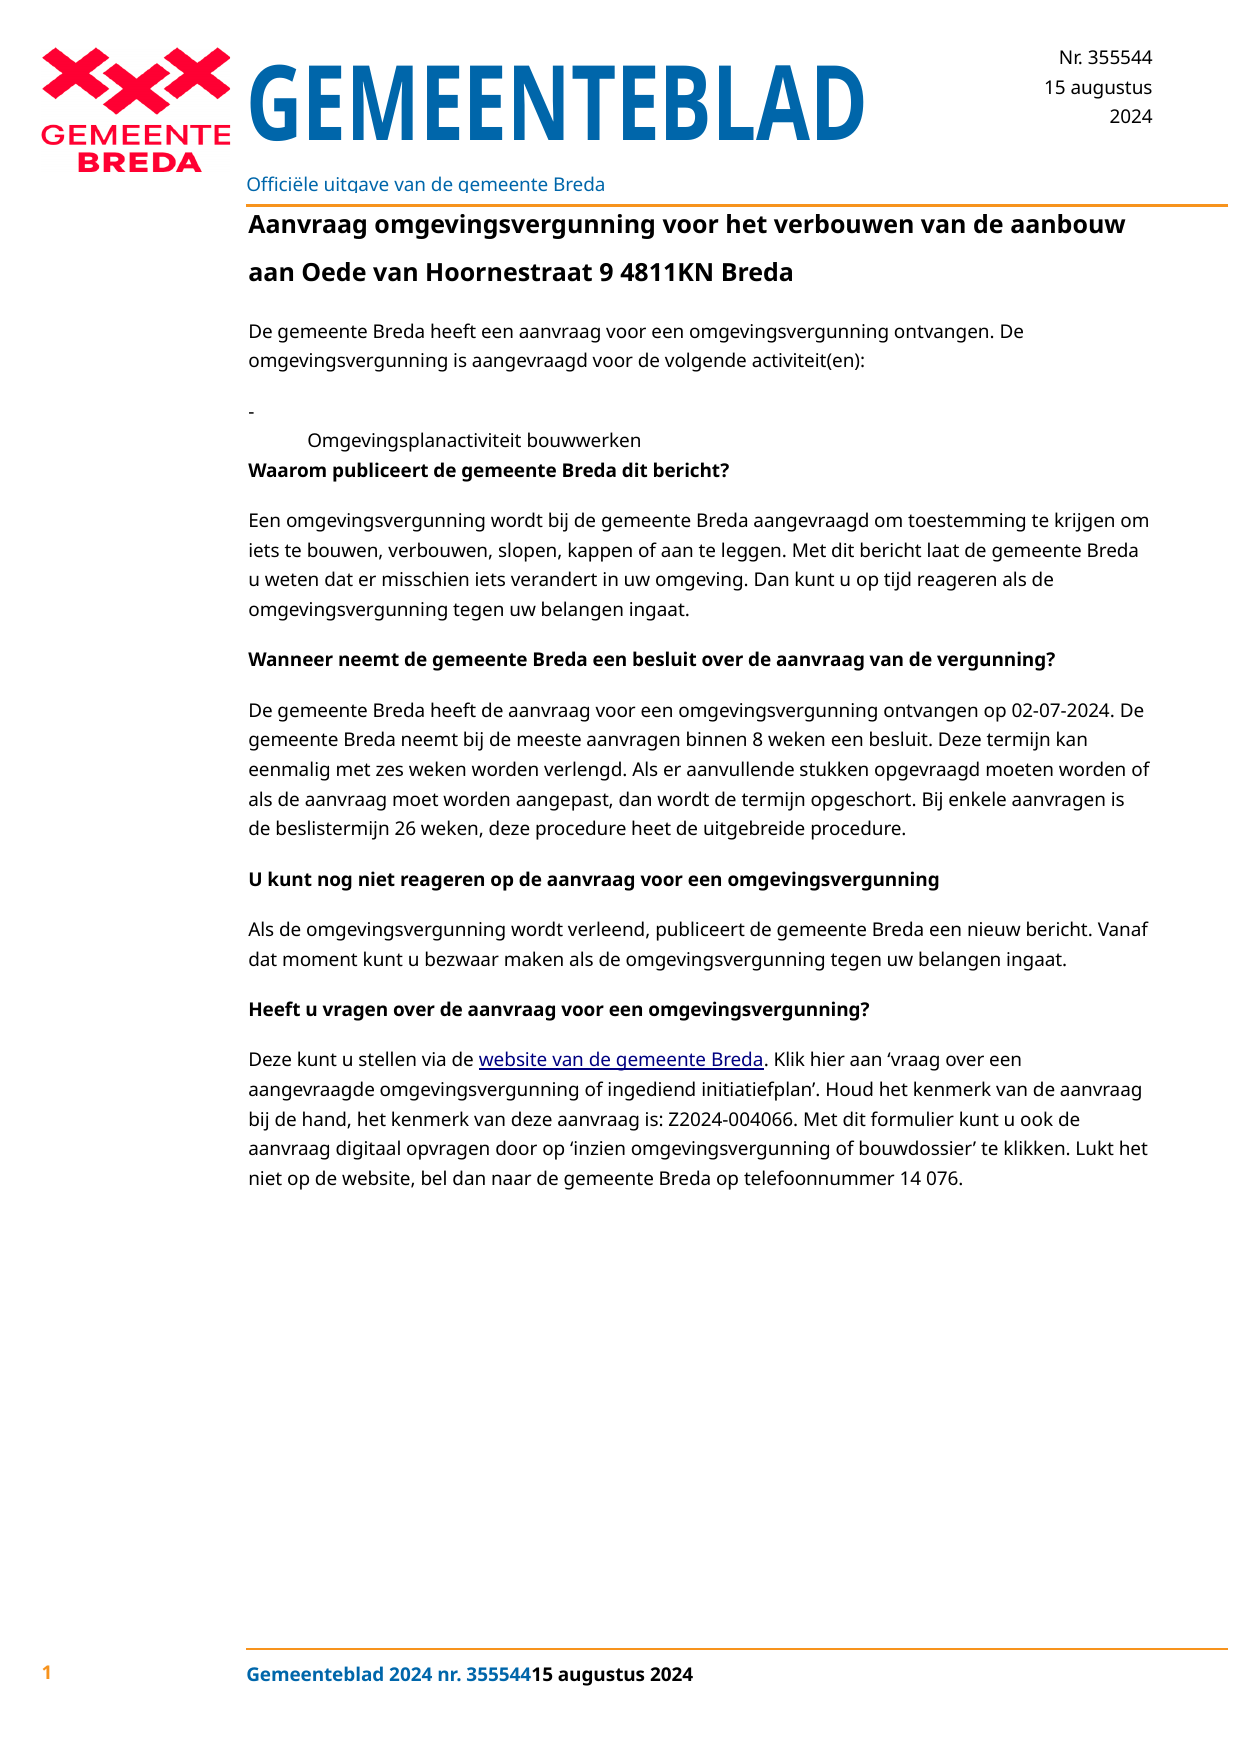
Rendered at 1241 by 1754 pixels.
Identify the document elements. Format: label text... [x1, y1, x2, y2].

list Omgevingsplanactiviteit bouwwerken [248, 427, 1152, 453]
text De gemeente Breda heeft een aanvraag voor een omgevingsvergunning ontvangen. De omgevingsvergunning is aangevraagd voor de volgende activiteit(en): [248, 318, 1152, 373]
text Wanneer neemt de gemeente Breda een besluit over de aanvraag van de vergunning? [248, 647, 1152, 672]
text Heeft u vragen over de aanvraag voor een omgevingsvergunning? [248, 996, 1152, 1022]
text Een omgevingsvergunning wordt bij de gemeente Breda aangevraagd om toestemming te krijgen om iets te bouwen, verbouwen, slopen, kappen of aan te leggen. Met dit bericht laat de gemeente Breda u weten dat er misschien iets verandert in uw omgeving. Dan kunt u op tijd reageren als de omgevingsvergunning tegen uw belangen ingaat. [248, 507, 1152, 622]
text Deze kunt u stellen via de website van de gemeente Breda. Klik hier aan ‘vraag over een aangevraagde omgevingsvergunning of ingediend initiatiefplan’. Houd het kenmerk van de aanvraag bij de hand, het kenmerk van deze aanvraag is: Z2024-004066. Met dit formulier kunt u ook de aanvraag digitaal opvragen door op ‘inzien omgevingsvergunning of bouwdossier’ te klikken. Lukt het niet op de website, bel dan naar de gemeente Breda op telefoonnummer 14 076. [248, 1047, 1152, 1191]
text De gemeente Breda heeft de aanvraag voor een omgevingsvergunning ontvangen op 02-07-2024. De gemeente Breda neemt bij de meeste aanvragen binnen 8 weken een besluit. Deze termijn kan eenmalig met zes weken worden verlengd. Als er aanvullende stukken opgevraagd moeten worden of als de aanvraag moet worden aangepast, dan wordt de termijn opgeschort. Bij enkele aanvragen is de beslistermijn 26 weken, deze procedure heet de uitgebreide procedure. [248, 697, 1152, 841]
text Aanvraag omgevingsvergunning voor het verbouwen van de aanbouw aan Oede van Hoornestraat 9 4811KN Breda [248, 207, 1152, 288]
text Waarom publiceert de gemeente Breda dit bericht? [248, 457, 1152, 483]
text U kunt nog niet reageren op de aanvraag voor een omgevingsvergunning [248, 866, 1152, 892]
text Als de omgevingsvergunning wordt verleend, publiceert de gemeente Breda een nieuw bericht. Vanaf dat moment kunt u bezwaar maken als de omgevingsvergunning tegen uw belangen ingaat. [248, 916, 1152, 972]
picture [41, 47, 231, 172]
